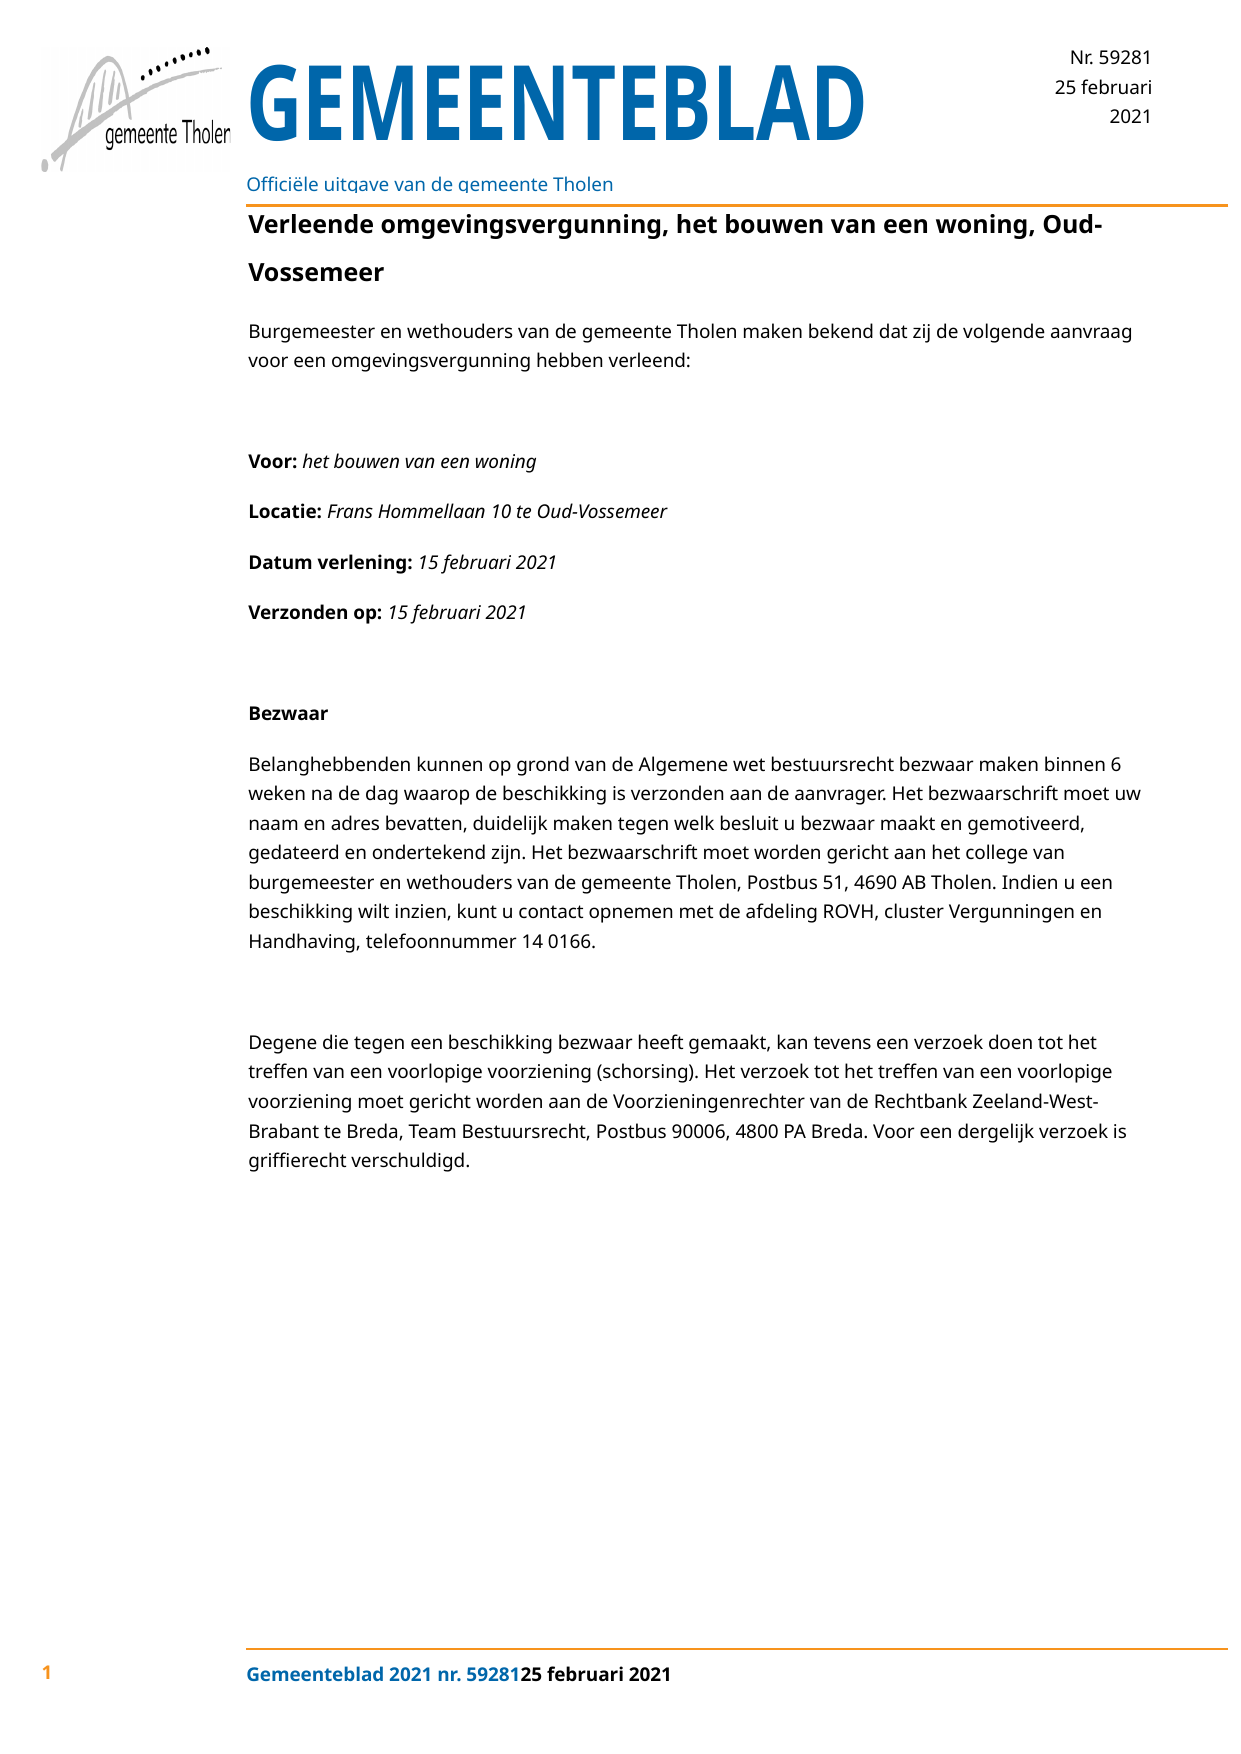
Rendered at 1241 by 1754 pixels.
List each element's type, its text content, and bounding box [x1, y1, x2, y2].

text Verleende omgevingsvergunning, het bouwen van een woning, Oud-Vossemeer [248, 207, 1152, 288]
text Verzonden op: 15 februari 2021 [248, 599, 1152, 625]
text Bezwaar [248, 700, 1152, 726]
picture [41, 47, 231, 172]
text Degene die tegen een beschikking bezwaar heeft gemaakt, kan tevens een verzoek doen tot het treffen van een voorlopige voorziening (schorsing). Het verzoek tot het treffen van een voorlopige voorziening moet gericht worden aan de Voorzieningenrechter van de Rechtbank Zeeland-West-Brabant te Breda, Team Bestuursrecht, Postbus 90006, 4800 PA Breda. Voor een dergelijk verzoek is griffierecht verschuldigd. [248, 1029, 1152, 1173]
text Locatie: Frans Hommellaan 10 te Oud-Vossemeer [248, 499, 1152, 524]
text Voor: het bouwen van een woning [248, 448, 1152, 474]
text Belanghebbenden kunnen op grond van de Algemene wet bestuursrecht bezwaar maken binnen 6 weken na de dag waarop de beschikking is verzonden aan de aanvrager. Het bezwaarschrift moet uw naam en adres bevatten, duidelijk maken tegen welk besluit u bezwaar maakt en gemotiveerd, gedateerd en ondertekend zijn. Het bezwaarschrift moet worden gericht aan het college van burgemeester en wethouders van de gemeente Tholen, Postbus 51, 4690 AB Tholen. Indien u een beschikking wilt inzien, kunt u contact opnemen met de afdeling ROVH, cluster Vergunningen en Handhaving, telefoonnummer 14 0166. [248, 751, 1152, 954]
text Burgemeester en wethouders van de gemeente Tholen maken bekend dat zij de volgende aanvraag voor een omgevingsvergunning hebben verleend: [248, 318, 1152, 373]
text Datum verlening: 15 februari 2021 [248, 549, 1152, 575]
